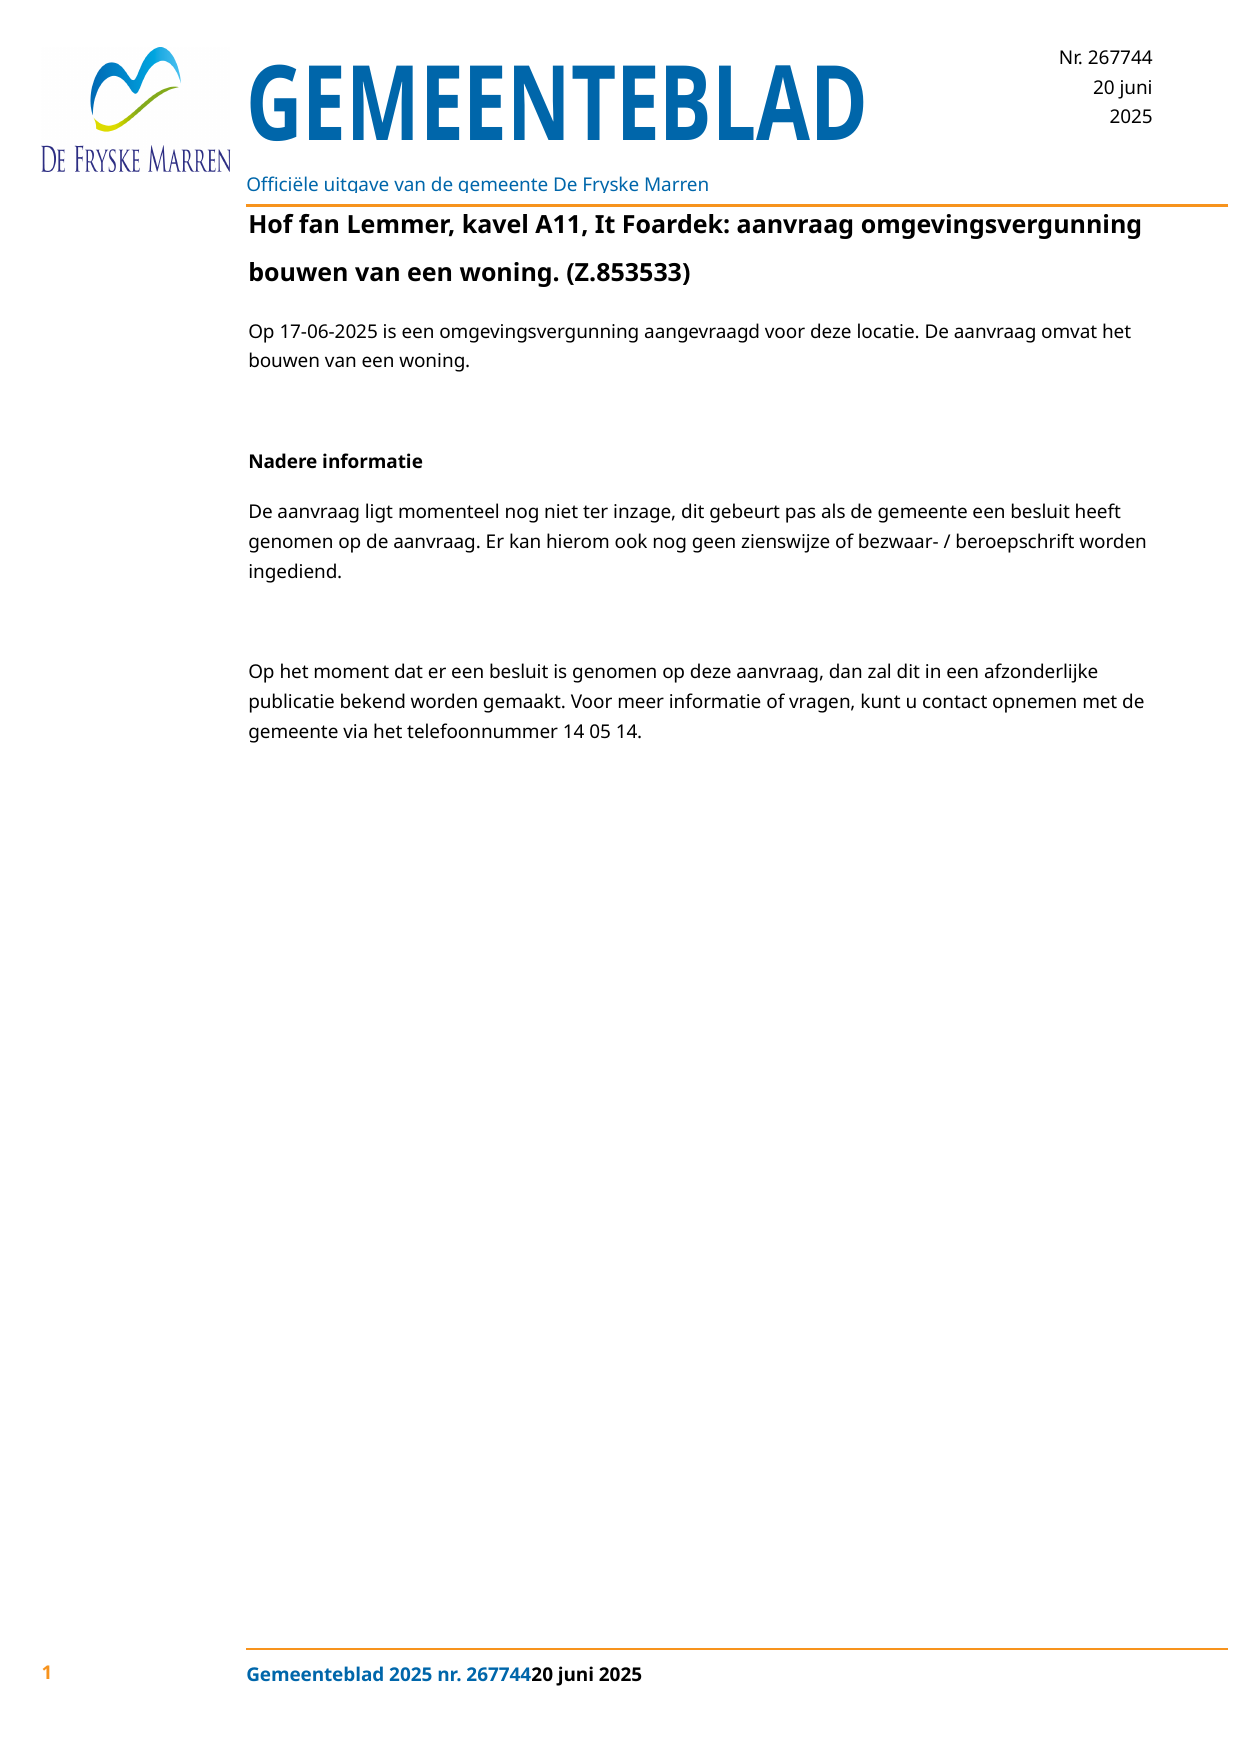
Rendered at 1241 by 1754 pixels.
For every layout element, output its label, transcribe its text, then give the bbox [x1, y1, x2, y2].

text Op 17-06-2025 is een omgevingsvergunning aangevraagd voor deze locatie. De aanvraag omvat het bouwen van een woning. [248, 318, 1152, 373]
text Nadere informatie [248, 448, 1152, 474]
text Op het moment dat er een besluit is genomen op deze aanvraag, dan zal dit in een afzonderlijke publicatie bekend worden gemaakt. Voor meer informatie of vragen, kunt u contact opnemen met de gemeente via het telefoonnummer 14 05 14. [248, 659, 1152, 744]
text De aanvraag ligt momenteel nog niet ter inzage, dit gebeurt pas als de gemeente een besluit heeft genomen op de aanvraag. Er kan hierom ook nog geen zienswijze of bezwaar- / beroepschrift worden ingediend. [248, 499, 1152, 584]
text Hof fan Lemmer, kavel A11, It Foardek: aanvraag omgevingsvergunning bouwen van een woning. (Z.853533) [248, 207, 1152, 288]
picture [41, 47, 231, 172]
